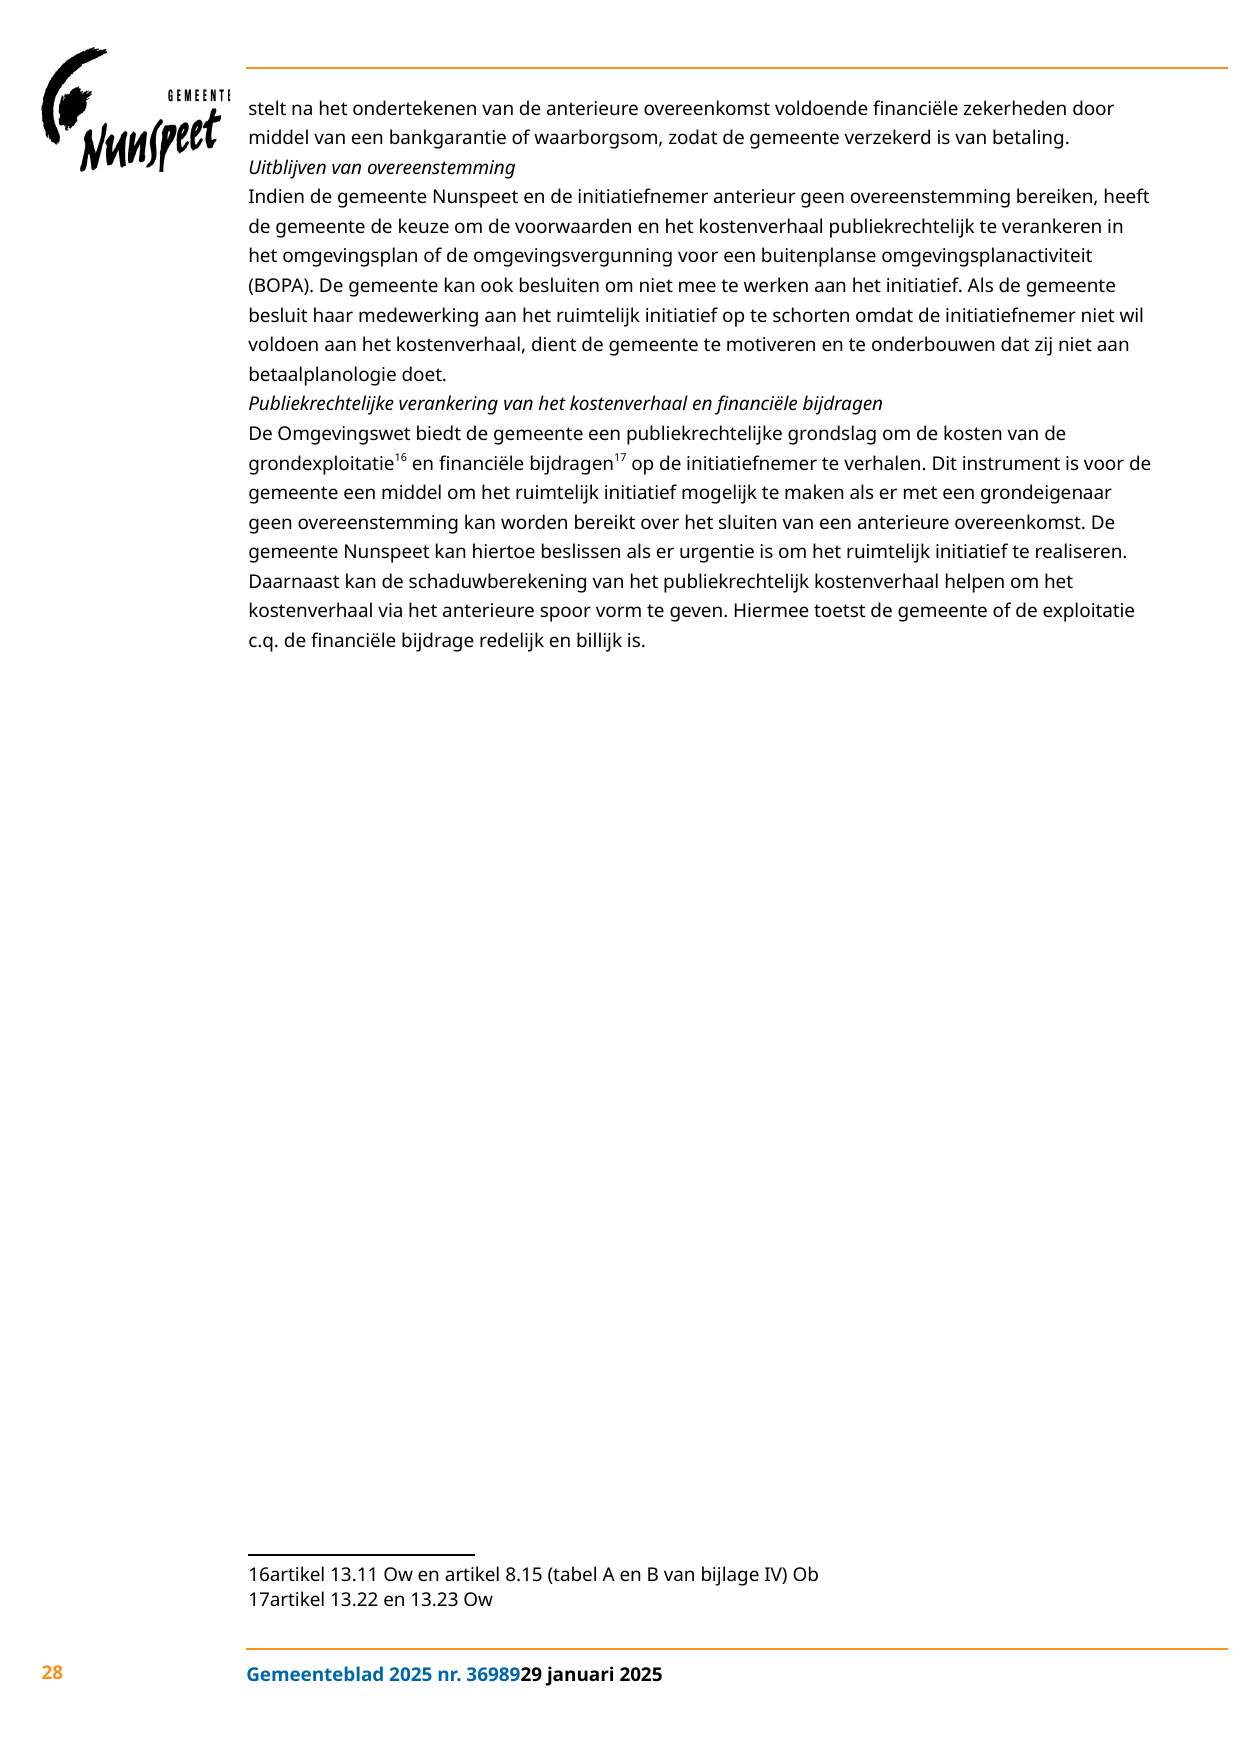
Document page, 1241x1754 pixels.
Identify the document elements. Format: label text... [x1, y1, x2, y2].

text Publiekrechtelijke verankering van het kostenverhaal en financiële bijdragen [248, 391, 1152, 416]
text artikel 13.22 en 13.23 Ow [248, 1586, 1152, 1612]
text Uitblijven van overeenstemming [248, 154, 1152, 180]
text stelt na het ondertekenen van de anterieure overeenkomst voldoende financiële zekerheden door middel van een bankgarantie of waarborgsom, zodat de gemeente verzekerd is van betaling. [248, 95, 1152, 150]
text De Omgevingswet biedt de gemeente een publiekrechtelijke grondslag om de kosten van de grondexploitatie en financiële bijdragen op de initiatiefnemer te verhalen. Dit instrument is voor de gemeente een middel om het ruimtelijk initiatief mogelijk te maken als er met een grondeigenaar geen overeenstemming kan worden bereikt over het sluiten van een anterieure overeenkomst. De gemeente Nunspeet kan hiertoe beslissen als er urgentie is om het ruimtelijk initiatief te realiseren. [248, 420, 1152, 564]
text artikel 13.11 Ow en artikel 8.15 (tabel A en B van bijlage IV) Ob [248, 1561, 1152, 1586]
text Daarnaast kan de schaduwberekening van het publiekrechtelijk kostenverhaal helpen om het kostenverhaal via het anterieure spoor vorm te geven. Hiermee toetst de gemeente of de exploitatie c.q. de financiële bijdrage redelijk en billijk is. [248, 568, 1152, 653]
text Indien de gemeente Nunspeet en de initiatiefnemer anterieur geen overeenstemming bereiken, heeft de gemeente de keuze om de voorwaarden en het kostenverhaal publiekrechtelijk te verankeren in het omgevingsplan of de omgevingsvergunning voor een buitenplanse omgevingsplanactiviteit (BOPA). De gemeente kan ook besluiten om niet mee te werken aan het initiatief. Als de gemeente besluit haar medewerking aan het ruimtelijk initiatief op te schorten omdat de initiatiefnemer niet wil voldoen aan het kostenverhaal, dient de gemeente te motiveren en te onderbouwen dat zij niet aan betaalplanologie doet. [248, 183, 1152, 387]
picture [41, 47, 231, 172]
